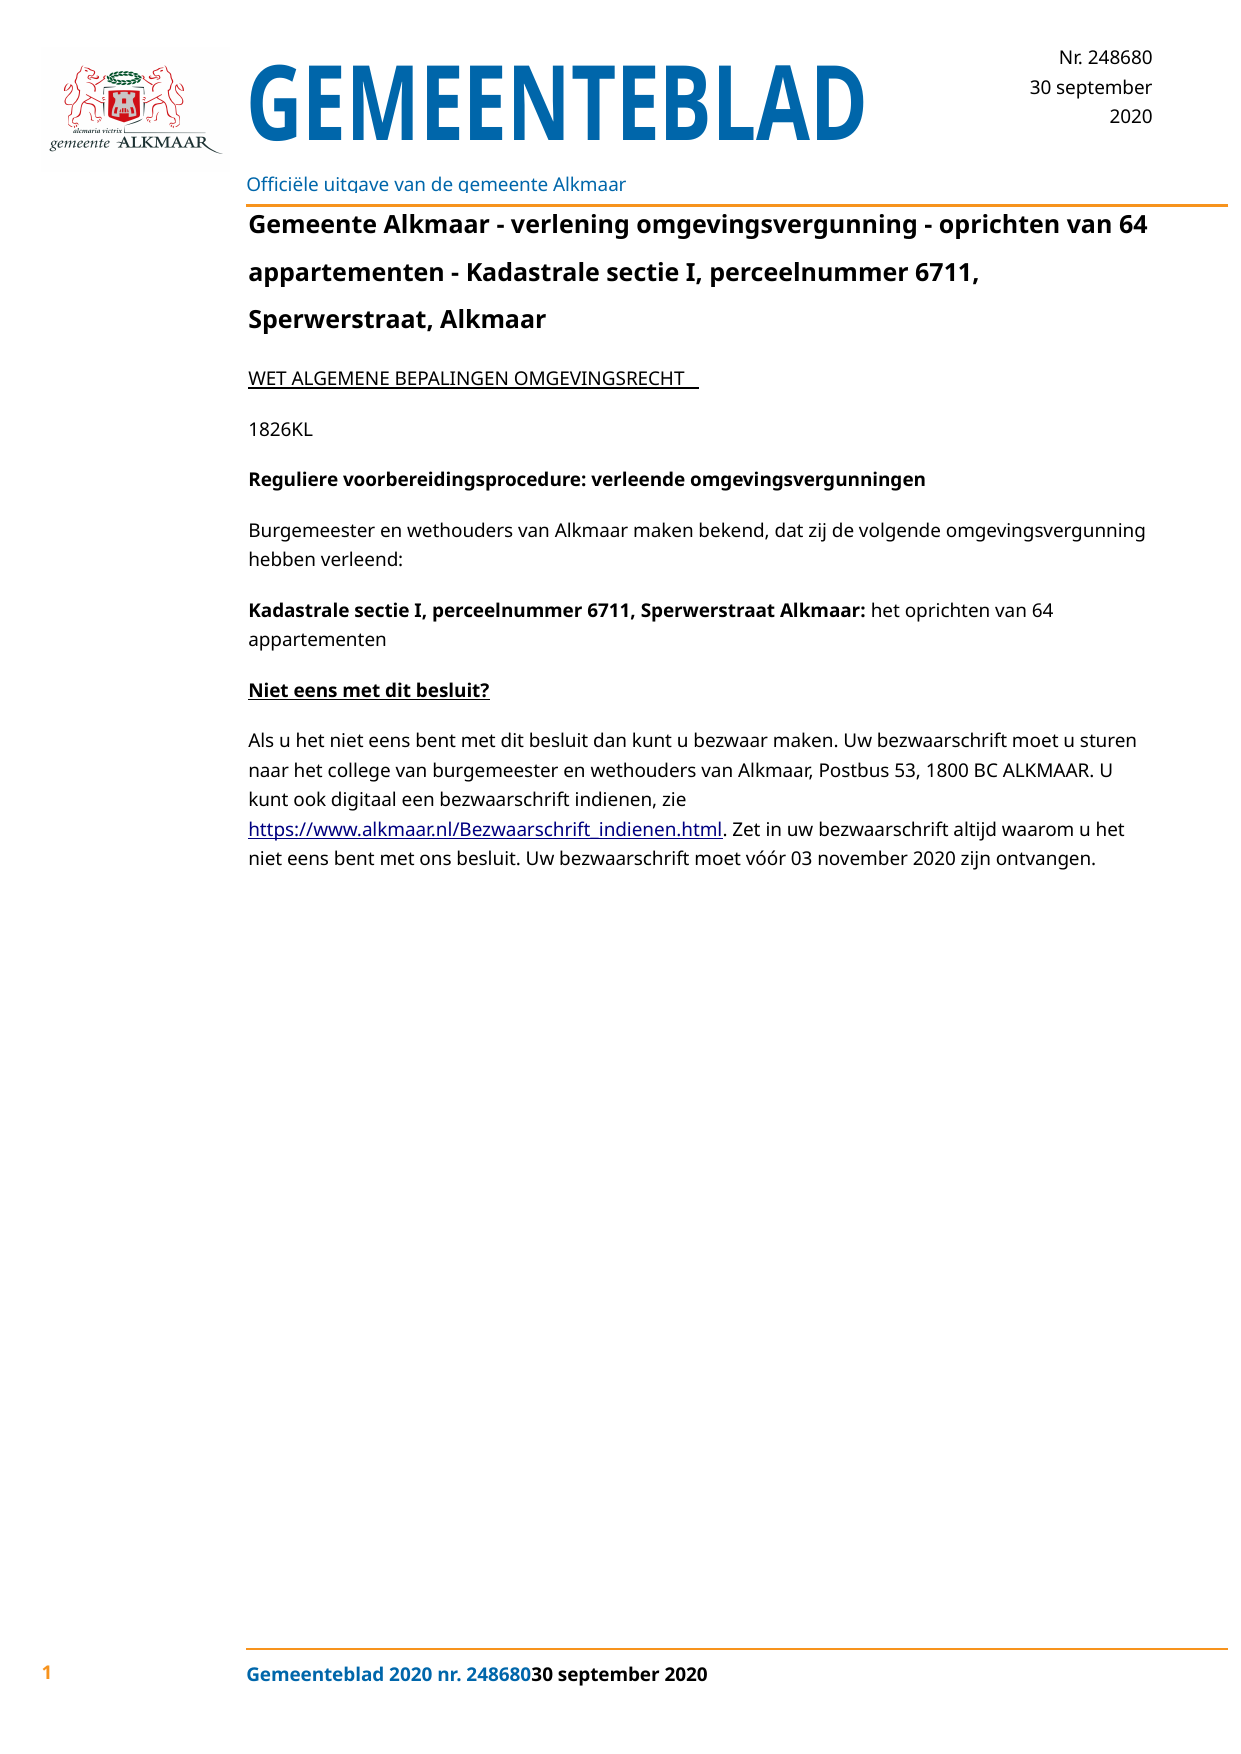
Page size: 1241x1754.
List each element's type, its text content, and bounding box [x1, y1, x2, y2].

text Als u het niet eens bent met dit besluit dan kunt u bezwaar maken. Uw bezwaarschrift moet u sturen naar het college van burgemeester en wethouders van Alkmaar, Postbus 53, 1800 BC ALKMAAR. U kunt ook digitaal een bezwaarschrift indienen, zie https://www.alkmaar.nl/Bezwaarschrift_indienen.html. Zet in uw bezwaarschrift altijd waarom u het niet eens bent met ons besluit. Uw bezwaarschrift moet vóór 03 november 2020 zijn ontvangen. [248, 727, 1152, 871]
text 1826KL [248, 416, 1152, 442]
text Kadastrale sectie I, perceelnummer 6711, Sperwerstraat Alkmaar: het oprichten van 64 appartementen [248, 597, 1152, 652]
picture [41, 47, 231, 172]
text Niet eens met dit besluit? [248, 677, 1152, 702]
text Burgemeester en wethouders van Alkmaar maken bekend, dat zij de volgende omgevingsvergunning hebben verleend: [248, 517, 1152, 572]
text Gemeente Alkmaar - verlening omgevingsvergunning - oprichten van 64 appartementen - Kadastrale sectie I, perceelnummer 6711, Sperwerstraat, Alkmaar [248, 207, 1152, 336]
text Reguliere voorbereidingsprocedure: verleende omgevingsvergunningen [248, 466, 1152, 492]
text WET ALGEMENE BEPALINGEN OMGEVINGSRECHT [248, 366, 1152, 391]
